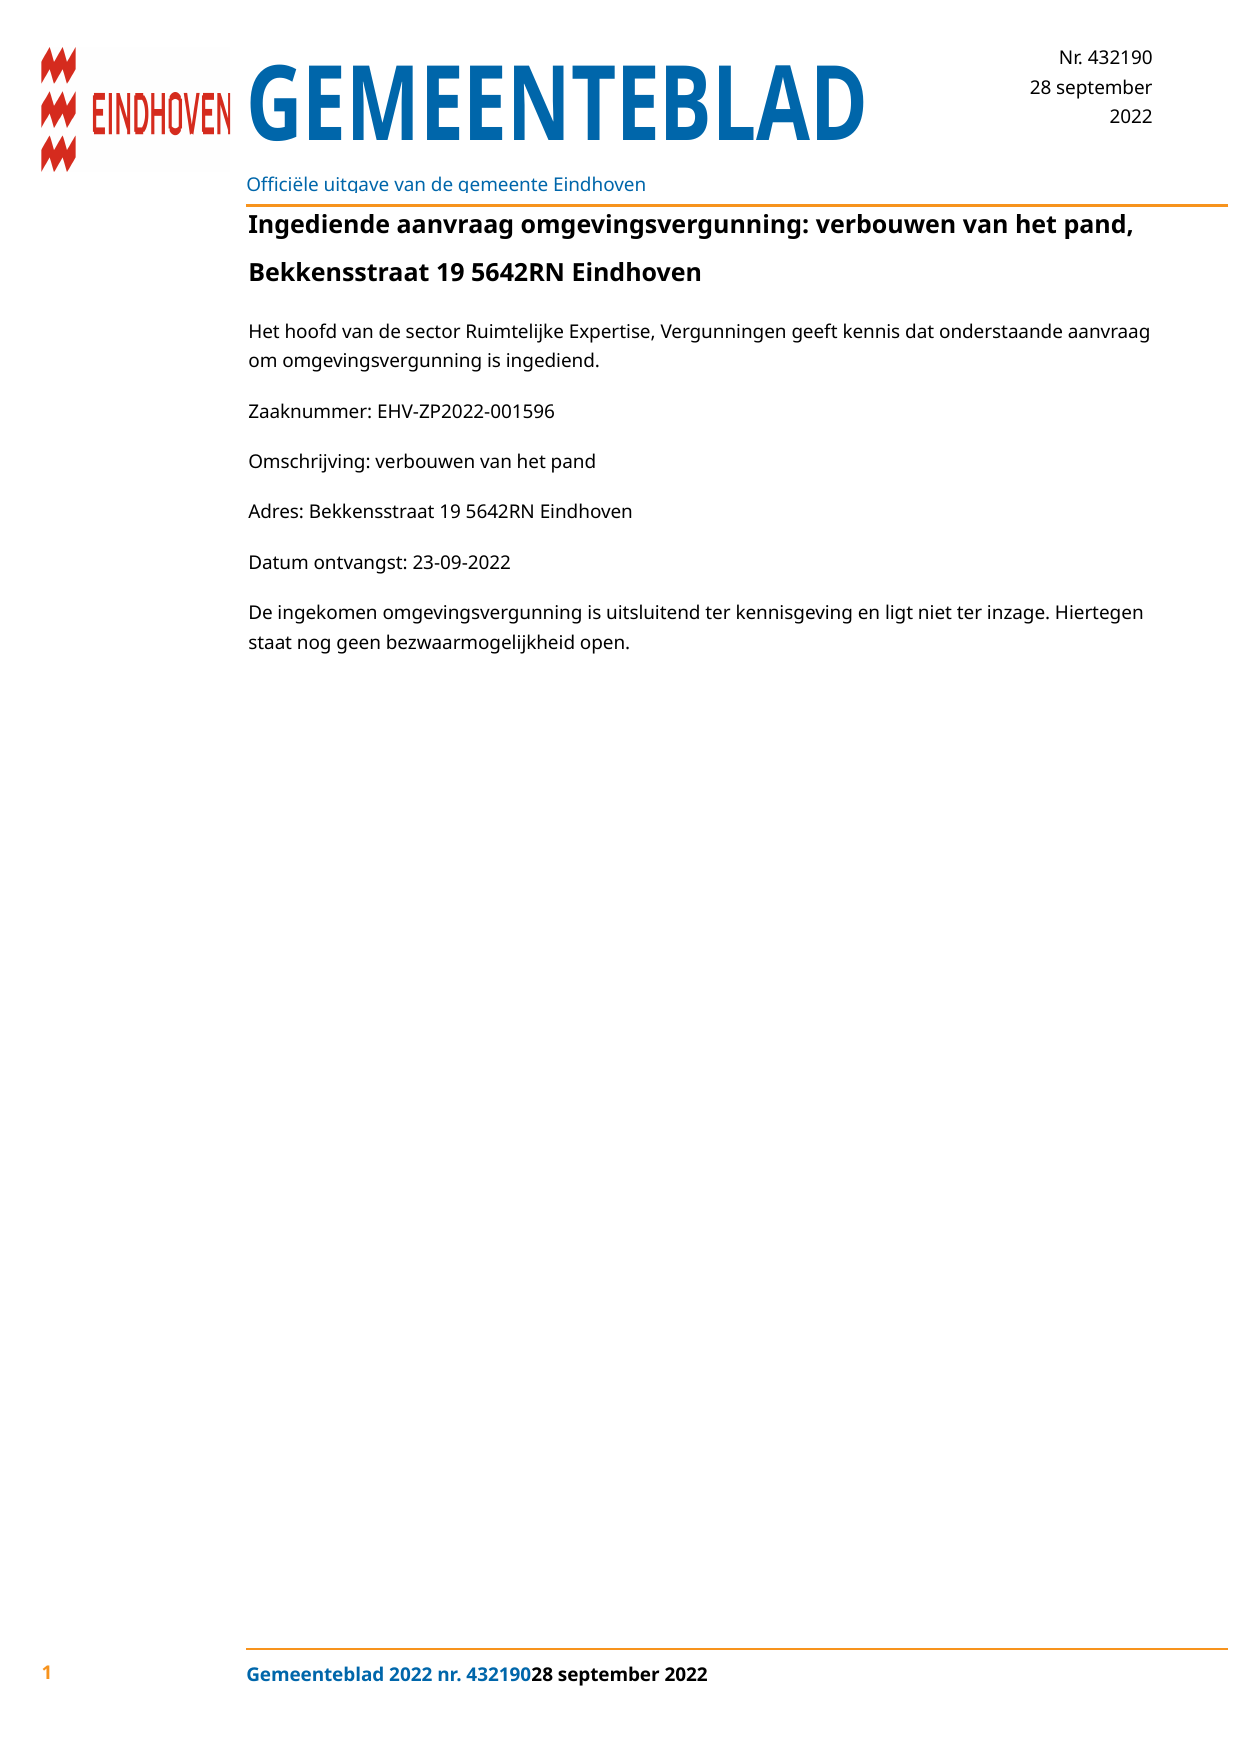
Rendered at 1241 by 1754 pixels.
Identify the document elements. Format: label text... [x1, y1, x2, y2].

text Omschrijving: verbouwen van het pand [248, 448, 1152, 474]
text De ingekomen omgevingsvergunning is uitsluitend ter kennisgeving en ligt niet ter inzage. Hiertegen staat nog geen bezwaarmogelijkheid open. [248, 599, 1152, 655]
text Ingediende aanvraag omgevingsvergunning: verbouwen van het pand, Bekkensstraat 19 5642RN Eindhoven [248, 207, 1152, 288]
text Datum ontvangst: 23-09-2022 [248, 549, 1152, 575]
text Adres: Bekkensstraat 19 5642RN Eindhoven [248, 499, 1152, 524]
picture [41, 47, 231, 172]
text Het hoofd van de sector Ruimtelijke Expertise, Vergunningen geeft kennis dat onderstaande aanvraag om omgevingsvergunning is ingediend. [248, 318, 1152, 373]
text Zaaknummer: EHV-ZP2022-001596 [248, 398, 1152, 424]
